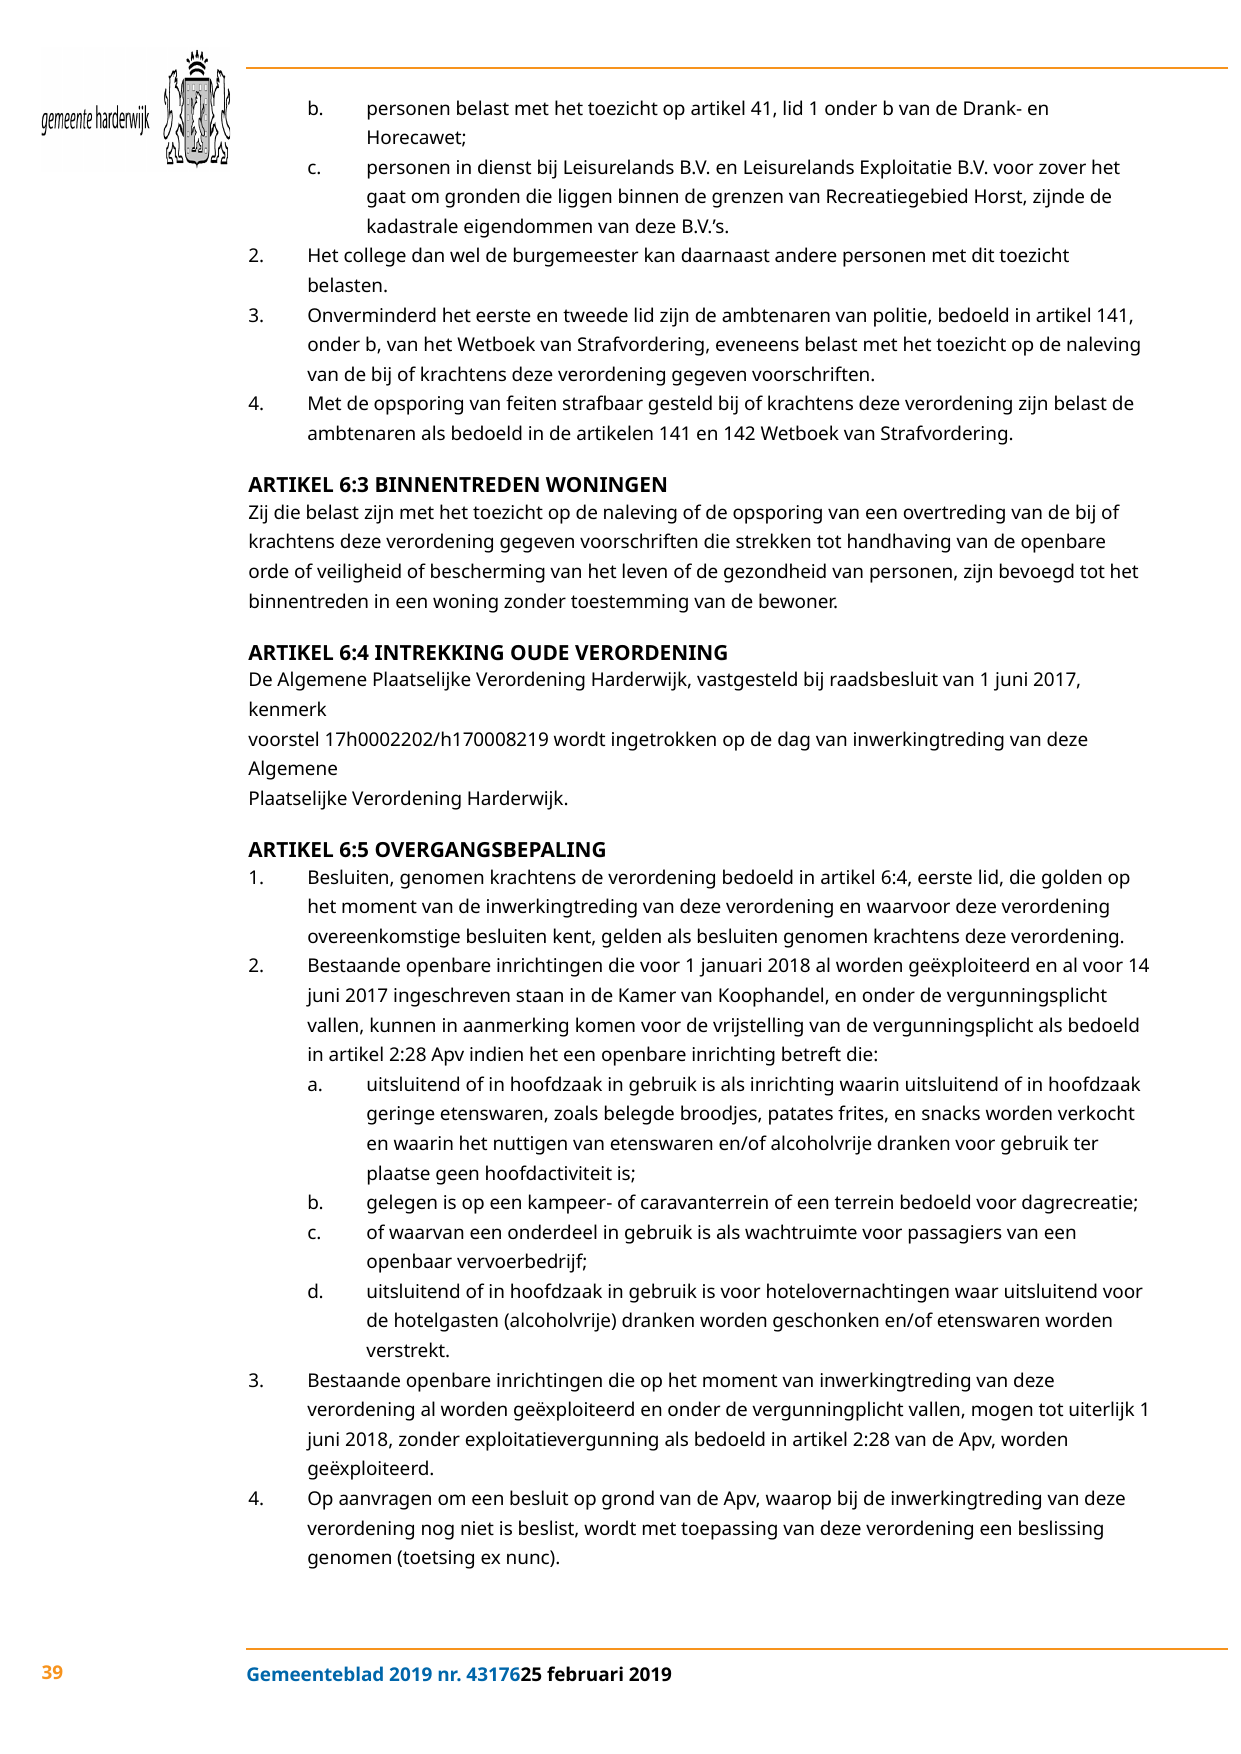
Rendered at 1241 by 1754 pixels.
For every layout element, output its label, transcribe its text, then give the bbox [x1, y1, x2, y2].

text Zij die belast zijn met het toezicht op de naleving of de opsporing van een overtreding van de bij of krachtens deze verordening gegeven voorschriften die strekken tot handhaving van de openbare orde of veiligheid of bescherming van het leven of de gezondheid van personen, zijn bevoegd tot het binnentreden in een woning zonder toestemming van de bewoner. [248, 499, 1152, 613]
list Bestaande openbare inrichtingen die op het moment van inwerkingtreding van deze verordening al worden geëxploiteerd en onder de vergunningplicht vallen, mogen tot uiterlijk 1 juni 2018, zonder exploitatievergunning als bedoeld in artikel 2:28 van de Apv, worden geëxploiteerd. [248, 1367, 1152, 1481]
list of waarvan een onderdeel in gebruik is als wachtruimte voor passagiers van een openbaar vervoerbedrijf; [307, 1219, 1152, 1274]
text De Algemene Plaatselijke Verordening Harderwijk, vastgesteld bij raadsbesluit van 1 juni 2017, kenmerk [248, 667, 1152, 722]
list Het college dan wel de burgemeester kan daarnaast andere personen met dit toezicht belasten. [248, 243, 1152, 298]
list Op aanvragen om een besluit op grond van de Apv, waarop bij de inwerkingtreding van deze verordening nog niet is beslist, wordt met toepassing van deze verordening een beslissing genomen (toetsing ex nunc). [248, 1485, 1152, 1570]
list Besluiten, genomen krachtens de verordening bedoeld in artikel 6:4, eerste lid, die golden op het moment van de inwerkingtreding van deze verordening en waarvoor deze verordening overeenkomstige besluiten kent, gelden als besluiten genomen krachtens deze verordening. [248, 864, 1152, 949]
list Onverminderd het eerste en tweede lid zijn de ambtenaren van politie, bedoeld in artikel 141, onder b, van het Wetboek van Strafvordering, eveneens belast met het toezicht op de naleving van de bij of krachtens deze verordening gegeven voorschriften. [248, 302, 1152, 387]
list Met de opsporing van feiten strafbaar gesteld bij of krachtens deze verordening zijn belast de ambtenaren als bedoeld in de artikelen 141 en 142 Wetboek van Strafvordering. [248, 391, 1152, 446]
text voorstel 17h0002202/h170008219 wordt ingetrokken op de dag van inwerkingtreding van deze Algemene [248, 726, 1152, 781]
list gelegen is op een kampeer- of caravanterrein of een terrein bedoeld voor dagrecreatie; [307, 1189, 1152, 1215]
list personen belast met het toezicht op artikel 41, lid 1 onder b van de Drank- en Horecawet; [307, 95, 1152, 150]
text ARTIKEL 6:4 INTREKKING OUDE VERORDENING [248, 638, 1152, 667]
list uitsluitend of in hoofdzaak in gebruik is als inrichting waarin uitsluitend of in hoofdzaak geringe etenswaren, zoals belegde broodjes, patates frites, en snacks worden verkocht en waarin het nuttigen van etenswaren en/of alcoholvrije dranken voor gebruik ter plaatse geen hoofdactiviteit is; [307, 1071, 1152, 1185]
list uitsluitend of in hoofdzaak in gebruik is voor hotelovernachtingen waar uitsluitend voor de hotelgasten (alcoholvrije) dranken worden geschonken en/of etenswaren worden verstrekt. [307, 1278, 1152, 1363]
text ARTIKEL 6:5 OVERGANGSBEPALING [248, 835, 1152, 864]
text Plaatselijke Verordening Harderwijk. [248, 785, 1152, 811]
text ARTIKEL 6:3 BINNENTREDEN WONINGEN [248, 471, 1152, 499]
list Bestaande openbare inrichtingen die voor 1 januari 2018 al worden geëxploiteerd en al voor 14 juni 2017 ingeschreven staan in de Kamer van Koophandel, en onder de vergunningsplicht vallen, kunnen in aanmerking komen voor de vrijstelling van de vergunningsplicht als bedoeld in artikel 2:28 Apv indien het een openbare inrichting betreft die: [248, 953, 1152, 1067]
list personen in dienst bij Leisurelands B.V. en Leisurelands Exploitatie B.V. voor zover het gaat om gronden die liggen binnen de grenzen van Recreatiegebied Horst, zijnde de kadastrale eigendommen van deze B.V.’s. [307, 154, 1152, 239]
picture [41, 47, 231, 172]
